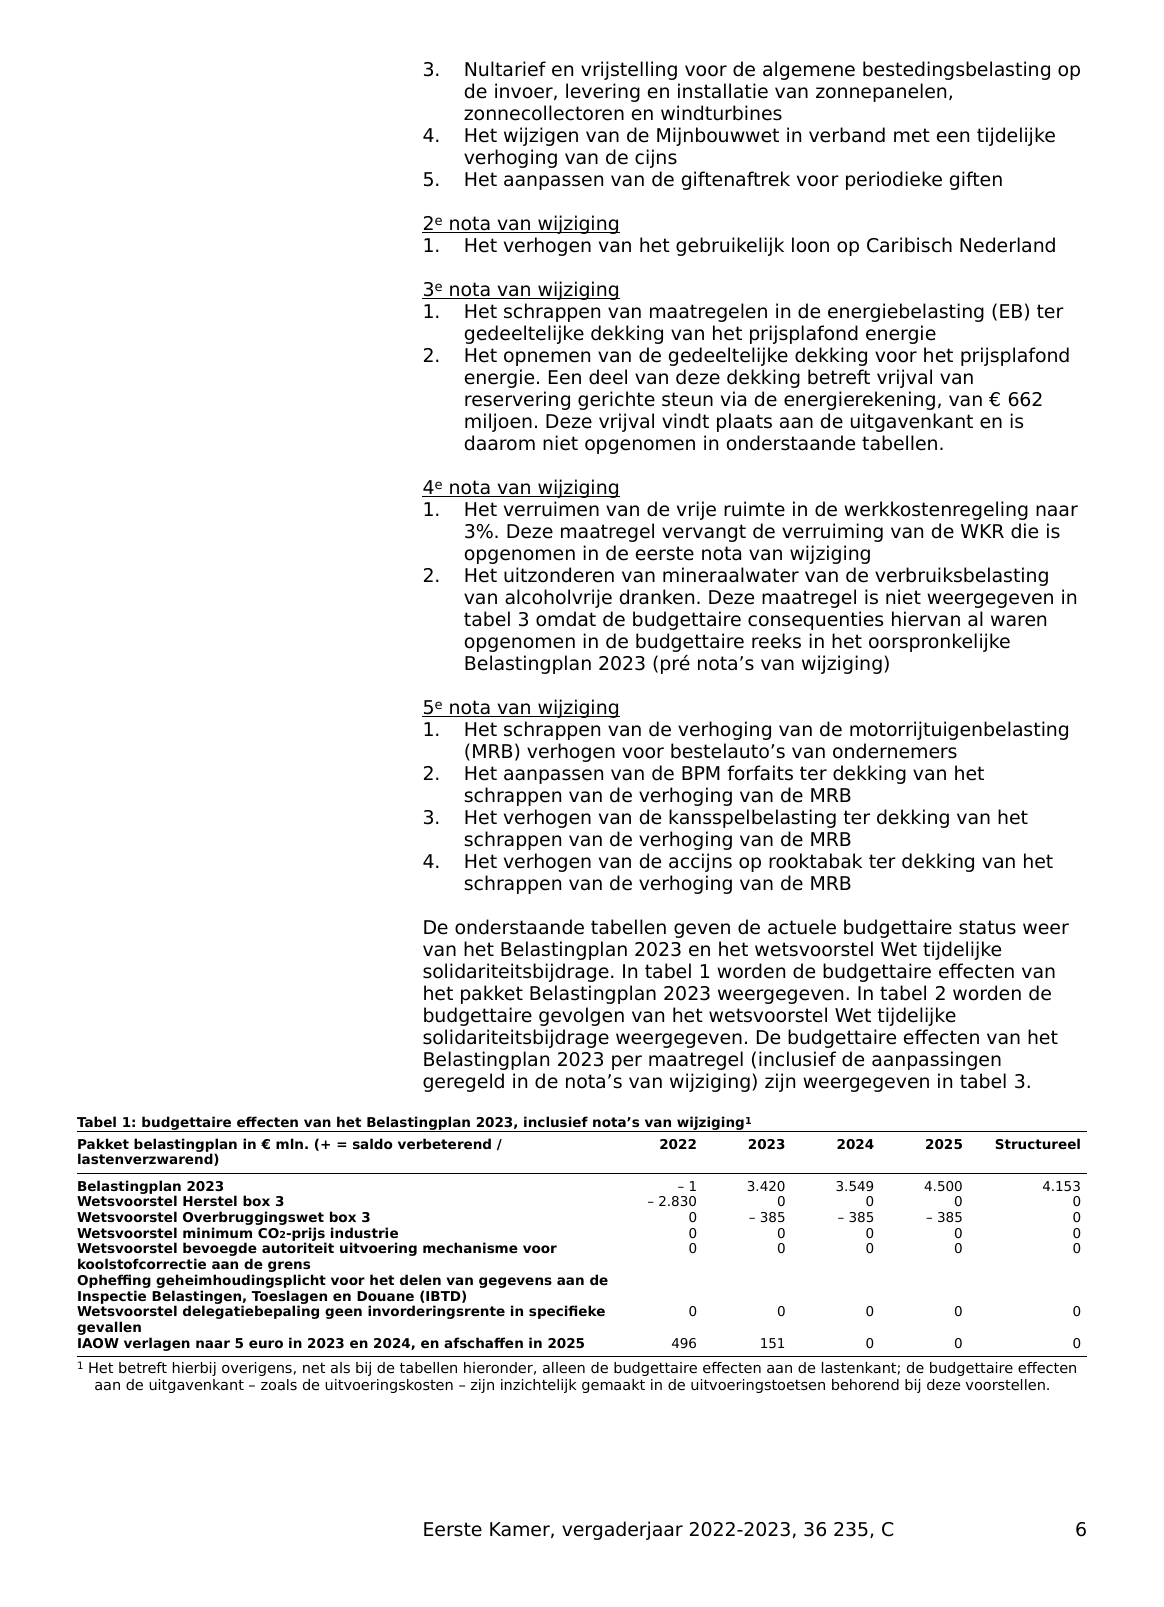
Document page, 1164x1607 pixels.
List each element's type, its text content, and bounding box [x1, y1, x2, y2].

text 1. Het verruimen van de vrije ruimte in de werkkostenregeling naar 3%. Deze maatregel vervangt de verruiming van de WKR die is opgenomen in de eerste nota van wijziging [422, 499, 1087, 565]
table_cell 151 [703, 1336, 791, 1356]
table_cell Wetsvoorstel delegatiebepaling geen invorderingsrente in specifieke gevallen [77, 1304, 614, 1336]
subtitle 4e nota van wijziging [422, 477, 1087, 499]
text 3. Het verhogen van de kansspelbelasting ter dekking van het schrappen van de verhoging van de MRB [422, 807, 1087, 851]
table_cell 0 [880, 1336, 968, 1356]
text 2. Het opnemen van de gedeeltelijke dekking voor het prijsplafond energie. Een deel van deze dekking betreft vrijval van reservering gerichte steun via de energierekening, van € 662 miljoen. Deze vrijval vindt plaats aan de uitgavenkant en is daarom niet opgenomen in onderstaande tabellen. [422, 345, 1087, 455]
table_cell – 385 [791, 1210, 880, 1226]
table_cell 0 [969, 1241, 1087, 1273]
table_cell 2025 [880, 1132, 968, 1173]
text 2. Het uitzonderen van mineraalwater van de verbruiksbelasting van alcoholvrije dranken. Deze maatregel is niet weergegeven in tabel 3 omdat de budgettaire consequenties hiervan al waren opgenomen in de budgettaire reeks in het oorspronkelijke Belastingplan 2023 (pré nota’s van wijziging) [422, 565, 1087, 675]
table_cell [791, 1273, 880, 1304]
text 2. Het aanpassen van de BPM forfaits ter dekking van het schrappen van de verhoging van de MRB [422, 763, 1087, 807]
table_cell 0 [969, 1226, 1087, 1241]
table_cell 0 [703, 1194, 791, 1210]
text 3. Nultarief en vrijstelling voor de algemene bestedingsbelasting op de invoer, levering en installatie van zonnepanelen, zonnecollectoren en windturbines [422, 59, 1087, 125]
table_cell [969, 1273, 1087, 1304]
table_cell 0 [614, 1241, 703, 1273]
table_cell 0 [791, 1194, 880, 1210]
table_cell 2023 [703, 1132, 791, 1173]
table_cell 0 [703, 1226, 791, 1241]
table_cell Structureel [969, 1132, 1087, 1173]
table_cell 0 [614, 1304, 703, 1336]
table_cell 4.153 [969, 1174, 1087, 1194]
table_cell – 385 [880, 1210, 968, 1226]
table_cell – 385 [703, 1210, 791, 1226]
table_cell 0 [703, 1241, 791, 1273]
table_cell 0 [969, 1336, 1087, 1356]
table_cell 0 [614, 1226, 703, 1241]
text 1. Het schrappen van de verhoging van de motorrijtuigenbelasting (MRB) verhogen voor bestelauto’s van ondernemers [422, 719, 1087, 763]
table_cell 0 [969, 1304, 1087, 1336]
table_cell 0 [969, 1210, 1087, 1226]
table_cell 0 [791, 1226, 880, 1241]
table_cell Wetsvoorstel Herstel box 3 [77, 1194, 614, 1210]
text 5. Het aanpassen van de giftenaftrek voor periodieke giften [422, 169, 1087, 191]
table_cell 0 [969, 1194, 1087, 1210]
table_cell [703, 1273, 791, 1304]
text 1. Het schrappen van maatregelen in de energiebelasting (EB) ter gedeeltelijke dekking van het prijsplafond energie [422, 301, 1087, 345]
table_cell 0 [880, 1304, 968, 1336]
table_cell Opheffing geheimhoudingsplicht voor het delen van gegevens aan de Inspectie Belastingen, Toeslagen en Douane (IBTD) [77, 1273, 614, 1304]
table_cell Wetsvoorstel minimum CO2-prijs industrie [77, 1226, 614, 1241]
text 4. Het verhogen van de accijns op rooktabak ter dekking van het schrappen van de verhoging van de MRB [422, 851, 1087, 895]
table_cell 2024 [791, 1132, 880, 1173]
table_cell – 1 [614, 1174, 703, 1194]
subtitle 3e nota van wijziging [422, 279, 1087, 301]
table_cell 2022 [614, 1132, 703, 1173]
table_cell 1 Het betreft hierbij overigens, net als bij de tabellen hieronder, alleen de budgettaire effecten aan de lastenkant; de budgettaire effecten aan de uitgavenkant – zoals de uitvoeringskosten – zijn inzichtelijk gemaakt in de uitvoeringstoetsen behorend bij deze voorstellen. [77, 1357, 1087, 1394]
table_cell 0 [614, 1210, 703, 1226]
table_cell 0 [880, 1241, 968, 1273]
table_cell 496 [614, 1336, 703, 1356]
table_cell Wetsvoorstel Overbruggingswet box 3 [77, 1210, 614, 1226]
table_cell 3.420 [703, 1174, 791, 1194]
table_cell 0 [880, 1226, 968, 1241]
table_cell [614, 1273, 703, 1304]
table_cell Wetsvoorstel bevoegde autoriteit uitvoering mechanisme voor koolstofcorrectie aan de grens [77, 1241, 614, 1273]
table_cell 0 [791, 1336, 880, 1356]
table_cell 0 [791, 1241, 880, 1273]
table_cell 4.500 [880, 1174, 968, 1194]
table_cell 3.549 [791, 1174, 880, 1194]
table_cell – 2.830 [614, 1194, 703, 1210]
subtitle 2e nota van wijziging [422, 213, 1087, 235]
table_cell 0 [791, 1304, 880, 1336]
table_cell Belastingplan 2023 [77, 1174, 614, 1194]
text De onderstaande tabellen geven de actuele budgettaire status weer van het Belastingplan 2023 en het wetsvoorstel Wet tijdelijke solidariteitsbijdrage. In tabel 1 worden de budgettaire effecten van het pakket Belastingplan 2023 weergegeven. In tabel 2 worden de budgettaire gevolgen van het wetsvoorstel Wet tijdelijke solidariteitsbijdrage weergegeven. De budgettaire effecten van het Belastingplan 2023 per maatregel (inclusief de aanpassingen geregeld in de nota’s van wijziging) zijn weergegeven in tabel 3. [422, 917, 1087, 1093]
text 1. Het verhogen van het gebruikelijk loon op Caribisch Nederland [422, 235, 1087, 257]
table_cell IAOW verlagen naar 5 euro in 2023 en 2024, en afschaffen in 2025 [77, 1336, 614, 1356]
subtitle 5e nota van wijziging [422, 697, 1087, 719]
table_cell [880, 1273, 968, 1304]
text 4. Het wijzigen van de Mijnbouwwet in verband met een tijdelijke verhoging van de cijns [422, 125, 1087, 169]
table_cell 0 [703, 1304, 791, 1336]
table_cell 0 [880, 1194, 968, 1210]
table_cell Pakket belastingplan in € mln. (+ = saldo verbeterend / lastenverzwarend) [77, 1132, 614, 1173]
table_header Tabel 1: budgettaire effecten van het Belastingplan 2023, inclusief nota’s van wijziging1 [77, 1115, 1087, 1131]
